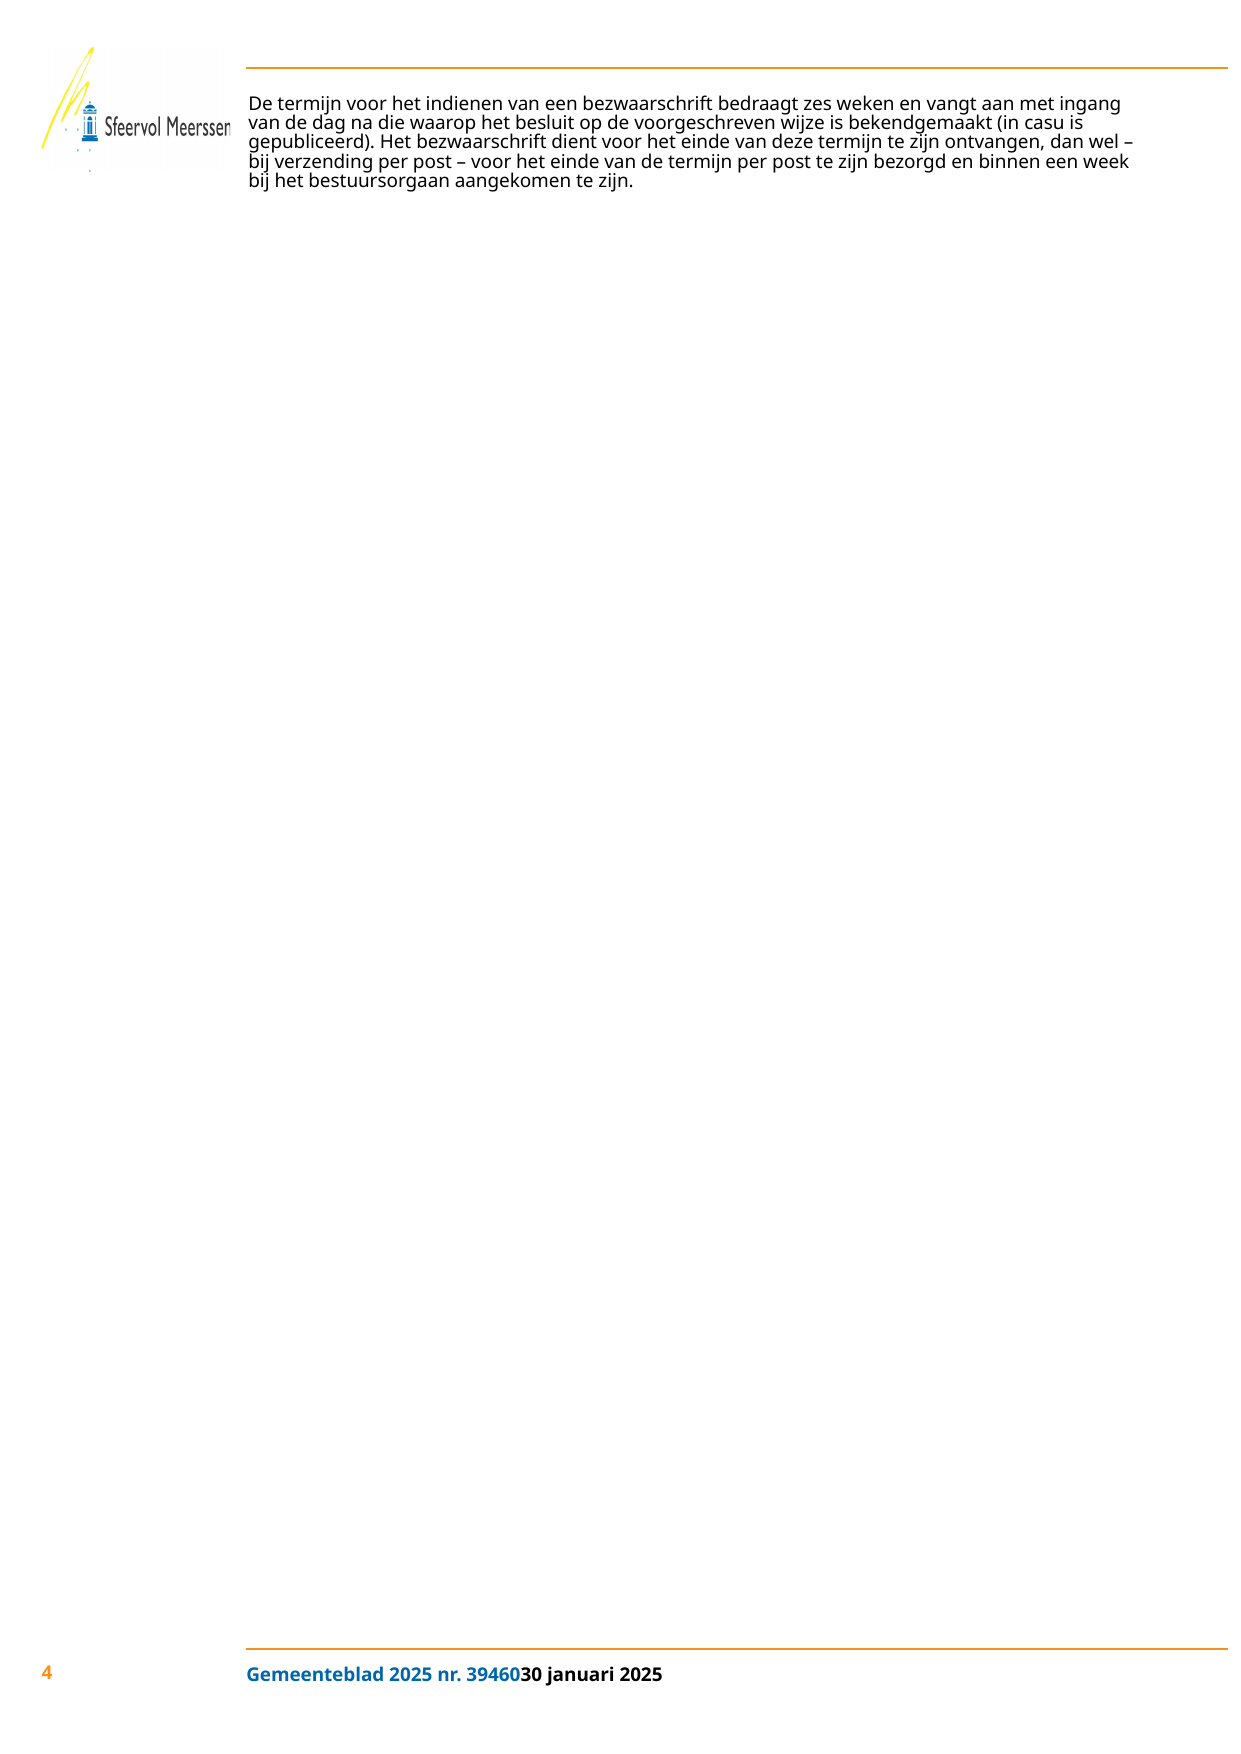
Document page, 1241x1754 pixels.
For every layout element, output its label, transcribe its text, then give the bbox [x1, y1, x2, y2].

picture [41, 47, 231, 172]
text De termijn voor het indienen van een bezwaarschrift bedraagt zes weken en vangt aan met ingang van de dag na die waarop het besluit op de voorgeschreven wijze is bekendgemaakt (in casu is gepubliceerd). Het bezwaarschrift dient voor het einde van deze termijn te zijn ontvangen, dan wel – bij verzending per post – voor het einde van de termijn per post te zijn bezorgd en binnen een week bij het bestuursorgaan aangekomen te zijn. [248, 95, 1152, 191]
